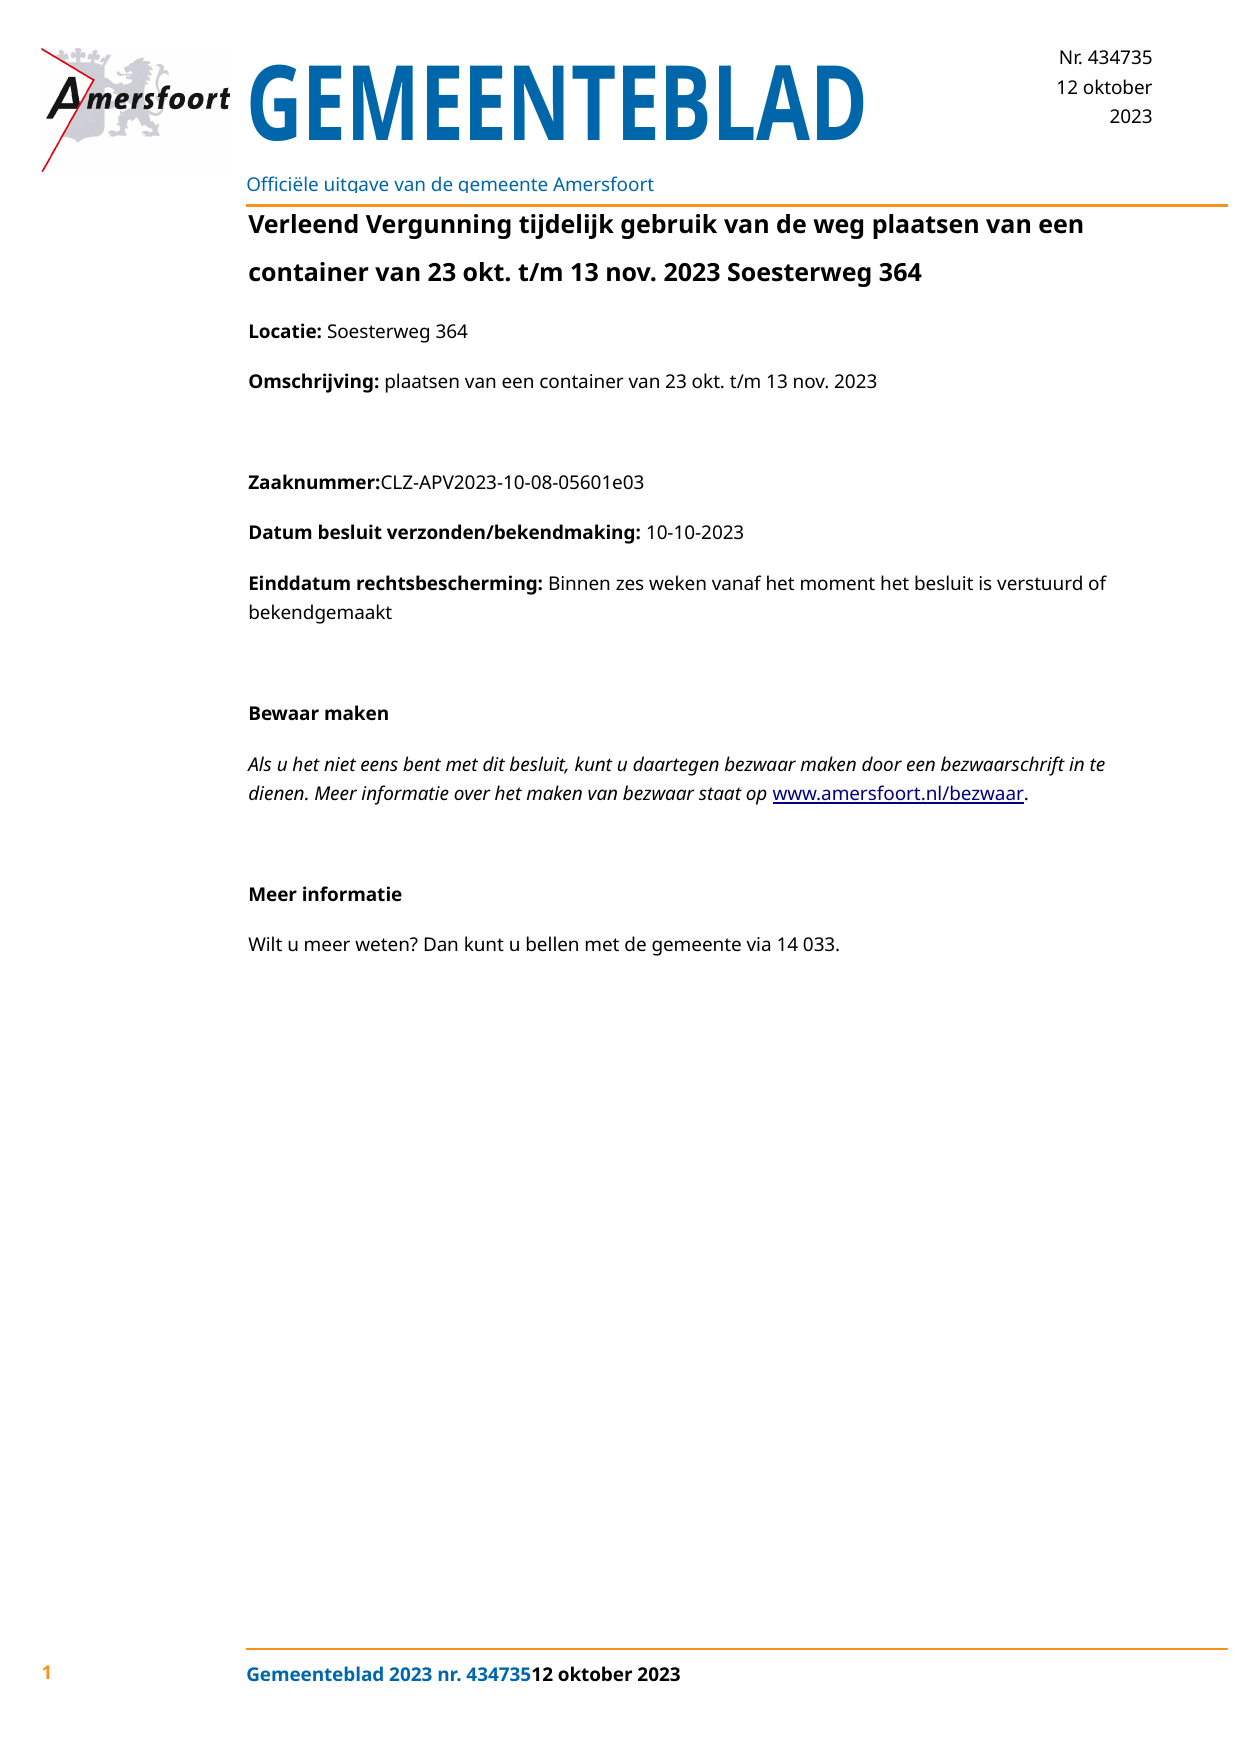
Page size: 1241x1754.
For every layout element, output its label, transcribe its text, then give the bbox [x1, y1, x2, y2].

text Verleend Vergunning tijdelijk gebruik van de weg plaatsen van een container van 23 okt. t/m 13 nov. 2023 Soesterweg 364 [248, 207, 1152, 288]
text Wilt u meer weten? Dan kunt u bellen met de gemeente via 14 033. [248, 932, 1152, 957]
picture [41, 47, 231, 172]
text Meer informatie [248, 881, 1152, 907]
text Einddatum rechtsbescherming: Binnen zes weken vanaf het moment het besluit is verstuurd of bekendgemaakt [248, 570, 1152, 625]
text Bewaar maken [248, 700, 1152, 726]
text Locatie: Soesterweg 364 [248, 318, 1152, 344]
text Datum besluit verzonden/bekendmaking: 10-10-2023 [248, 519, 1152, 545]
text Omschrijving: plaatsen van een container van 23 okt. t/m 13 nov. 2023 [248, 368, 1152, 394]
text Zaaknummer:CLZ-APV2023-10-08-05601e03 [248, 469, 1152, 495]
text Als u het niet eens bent met dit besluit, kunt u daartegen bezwaar maken door een bezwaarschrift in te dienen. Meer informatie over het maken van bezwaar staat op www.amersfoort.nl/bezwaar. [248, 751, 1152, 806]
